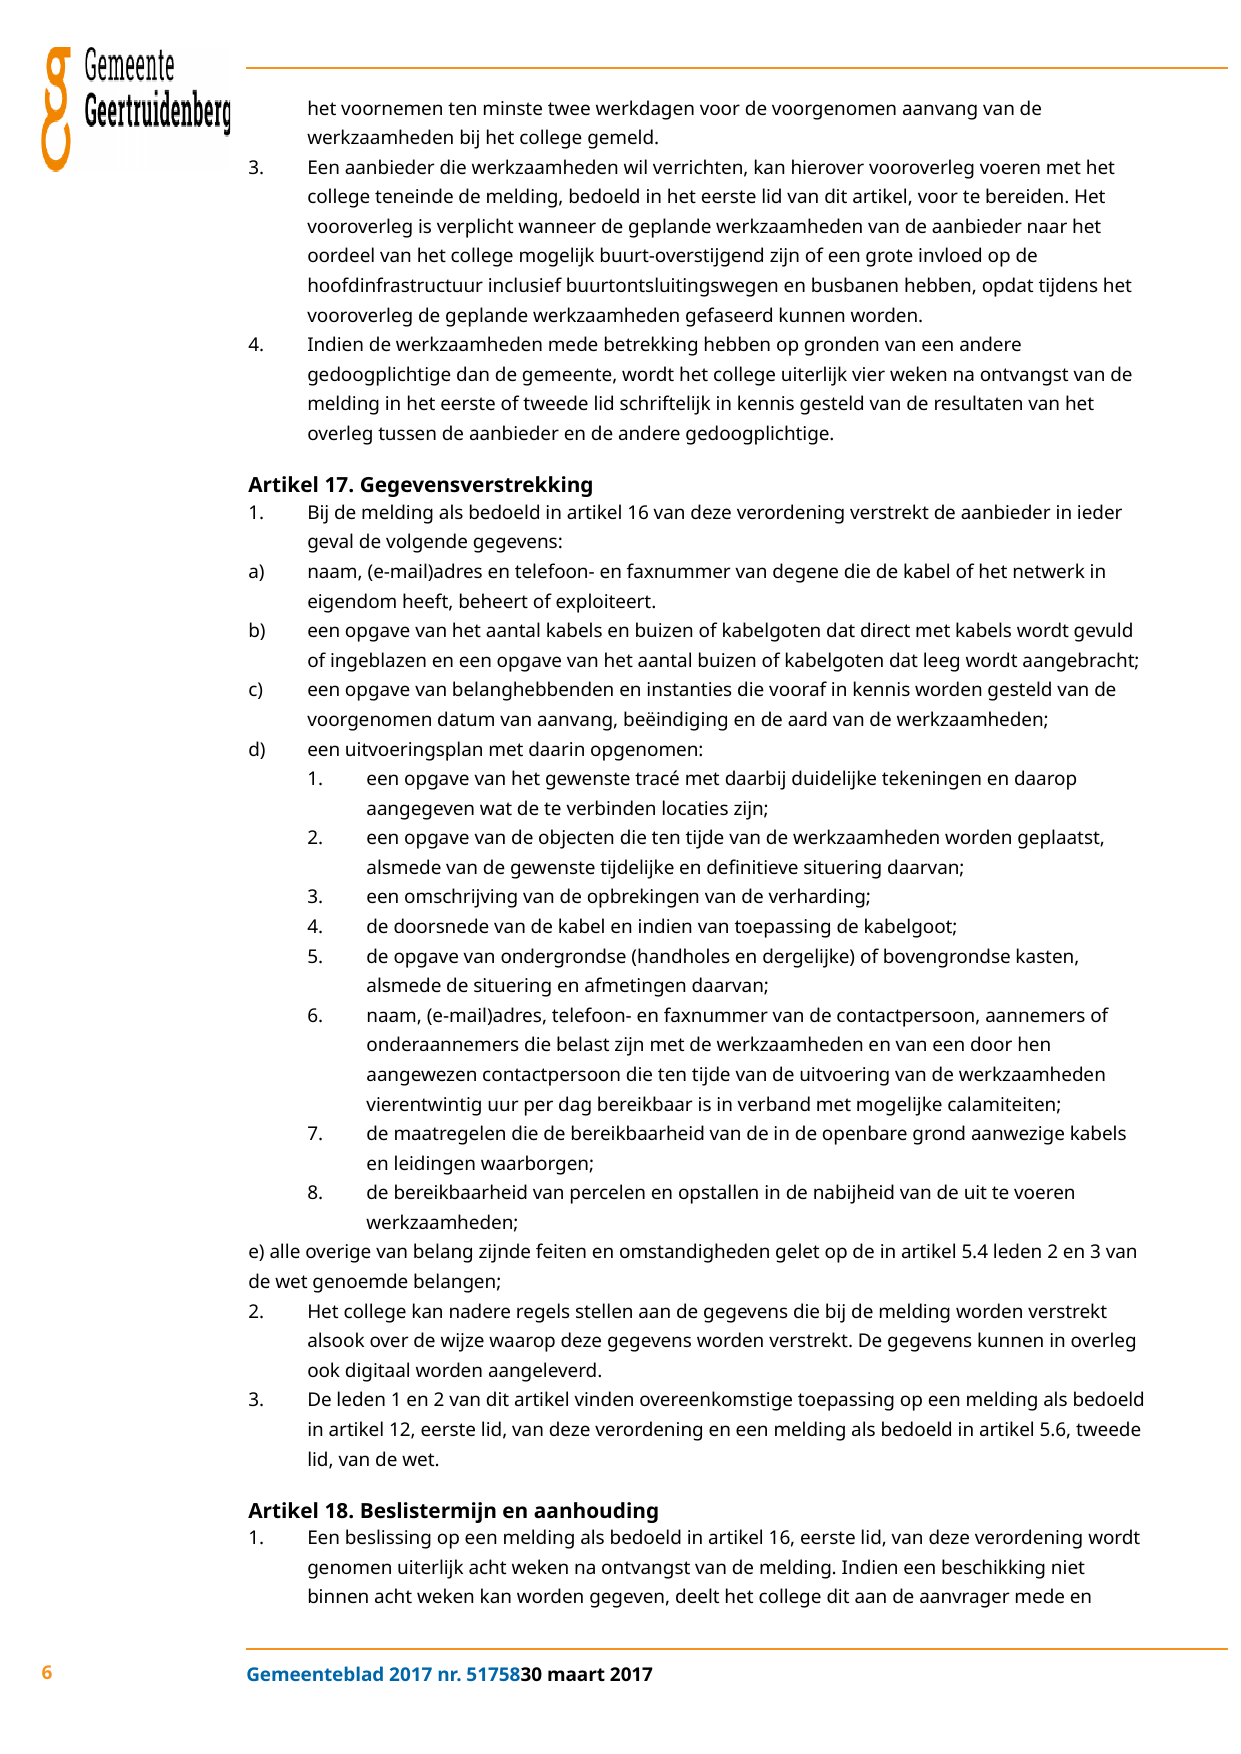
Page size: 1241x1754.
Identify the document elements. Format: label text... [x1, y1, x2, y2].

list de doorsnede van de kabel en indien van toepassing de kabelgoot; [307, 913, 1152, 939]
list een opgave van de objecten die ten tijde van de werkzaamheden worden geplaatst, alsmede van de gewenste tijdelijke en definitieve situering daarvan; [307, 824, 1152, 880]
list een opgave van het aantal kabels en buizen of kabelgoten dat direct met kabels wordt gevuld of ingeblazen en een opgave van het aantal buizen of kabelgoten dat leeg wordt aangebracht; [248, 617, 1152, 673]
list de opgave van ondergrondse (handholes en dergelijke) of bovengrondse kasten, alsmede de situering en afmetingen daarvan; [307, 943, 1152, 998]
list Het college kan nadere regels stellen aan de gegevens die bij de melding worden verstrekt alsook over de wijze waarop deze gegevens worden verstrekt. De gegevens kunnen in overleg ook digitaal worden aangeleverd. [248, 1298, 1152, 1383]
text Artikel 17. Gegevensverstrekking [248, 471, 1152, 499]
list naam, (e-mail)adres, telefoon- en faxnummer van de contactpersoon, aannemers of onderaannemers die belast zijn met de werkzaamheden en van een door hen aangewezen contactpersoon die ten tijde van de uitvoering van de werkzaamheden vierentwintig uur per dag bereikbaar is in verband met mogelijke calamiteiten; [307, 1002, 1152, 1116]
list de bereikbaarheid van percelen en opstallen in de nabijheid van de uit te voeren werkzaamheden; [307, 1179, 1152, 1235]
list Een beslissing op een melding als bedoeld in artikel 16, eerste lid, van deze verordening wordt genomen uiterlijk acht weken na ontvangst van de melding. Indien een beschikking niet binnen acht weken kan worden gegeven, deelt het college dit aan de aanvrager mede en [248, 1524, 1152, 1609]
text e) alle overige van belang zijnde feiten en omstandigheden gelet op de in artikel 5.4 leden 2 en 3 van de wet genoemde belangen; [248, 1239, 1152, 1294]
list Een aanbieder die werkzaamheden wil verrichten, kan hierover vooroverleg voeren met het college teneinde de melding, bedoeld in het eerste lid van dit artikel, voor te bereiden. Het vooroverleg is verplicht wanneer de geplande werkzaamheden van de aanbieder naar het oordeel van het college mogelijk buurt-overstijgend zijn of een grote invloed op de hoofdinfrastructuur inclusief buurtontsluitingswegen en busbanen hebben, opdat tijdens het vooroverleg de geplande werkzaamheden gefaseerd kunnen worden. [248, 154, 1152, 328]
list Indien de werkzaamheden mede betrekking hebben op gronden van een andere gedoogplichtige dan de gemeente, wordt het college uiterlijk vier weken na ontvangst van de melding in het eerste of tweede lid schriftelijk in kennis gesteld van de resultaten van het overleg tussen de aanbieder en de andere gedoogplichtige. [248, 331, 1152, 446]
list Bij de melding als bedoeld in artikel 16 van deze verordening verstrekt de aanbieder in ieder geval de volgende gegevens: [248, 499, 1152, 554]
text Artikel 18. Beslistermijn en aanhouding [248, 1496, 1152, 1524]
list een uitvoeringsplan met daarin opgenomen: [248, 736, 1152, 761]
list De leden 1 en 2 van dit artikel vinden overeenkomstige toepassing op een melding als bedoeld in artikel 12, eerste lid, van deze verordening en een melding als bedoeld in artikel 5.6, tweede lid, van de wet. [248, 1387, 1152, 1471]
list de maatregelen die de bereikbaarheid van de in de openbare grond aanwezige kabels en leidingen waarborgen; [307, 1120, 1152, 1176]
list een opgave van het gewenste tracé met daarbij duidelijke tekeningen en daarop aangegeven wat de te verbinden locaties zijn; [307, 765, 1152, 821]
list een omschrijving van de opbrekingen van de verharding; [307, 884, 1152, 909]
picture [41, 47, 231, 172]
list het voornemen ten minste twee werkdagen voor de voorgenomen aanvang van de werkzaamheden bij het college gemeld. [248, 95, 1152, 150]
list naam, (e-mail)adres en telefoon- en faxnummer van degene die de kabel of het netwerk in eigendom heeft, beheert of exploiteert. [248, 558, 1152, 613]
list een opgave van belanghebbenden en instanties die vooraf in kennis worden gesteld van de voorgenomen datum van aanvang, beëindiging en de aard van de werkzaamheden; [248, 677, 1152, 732]
